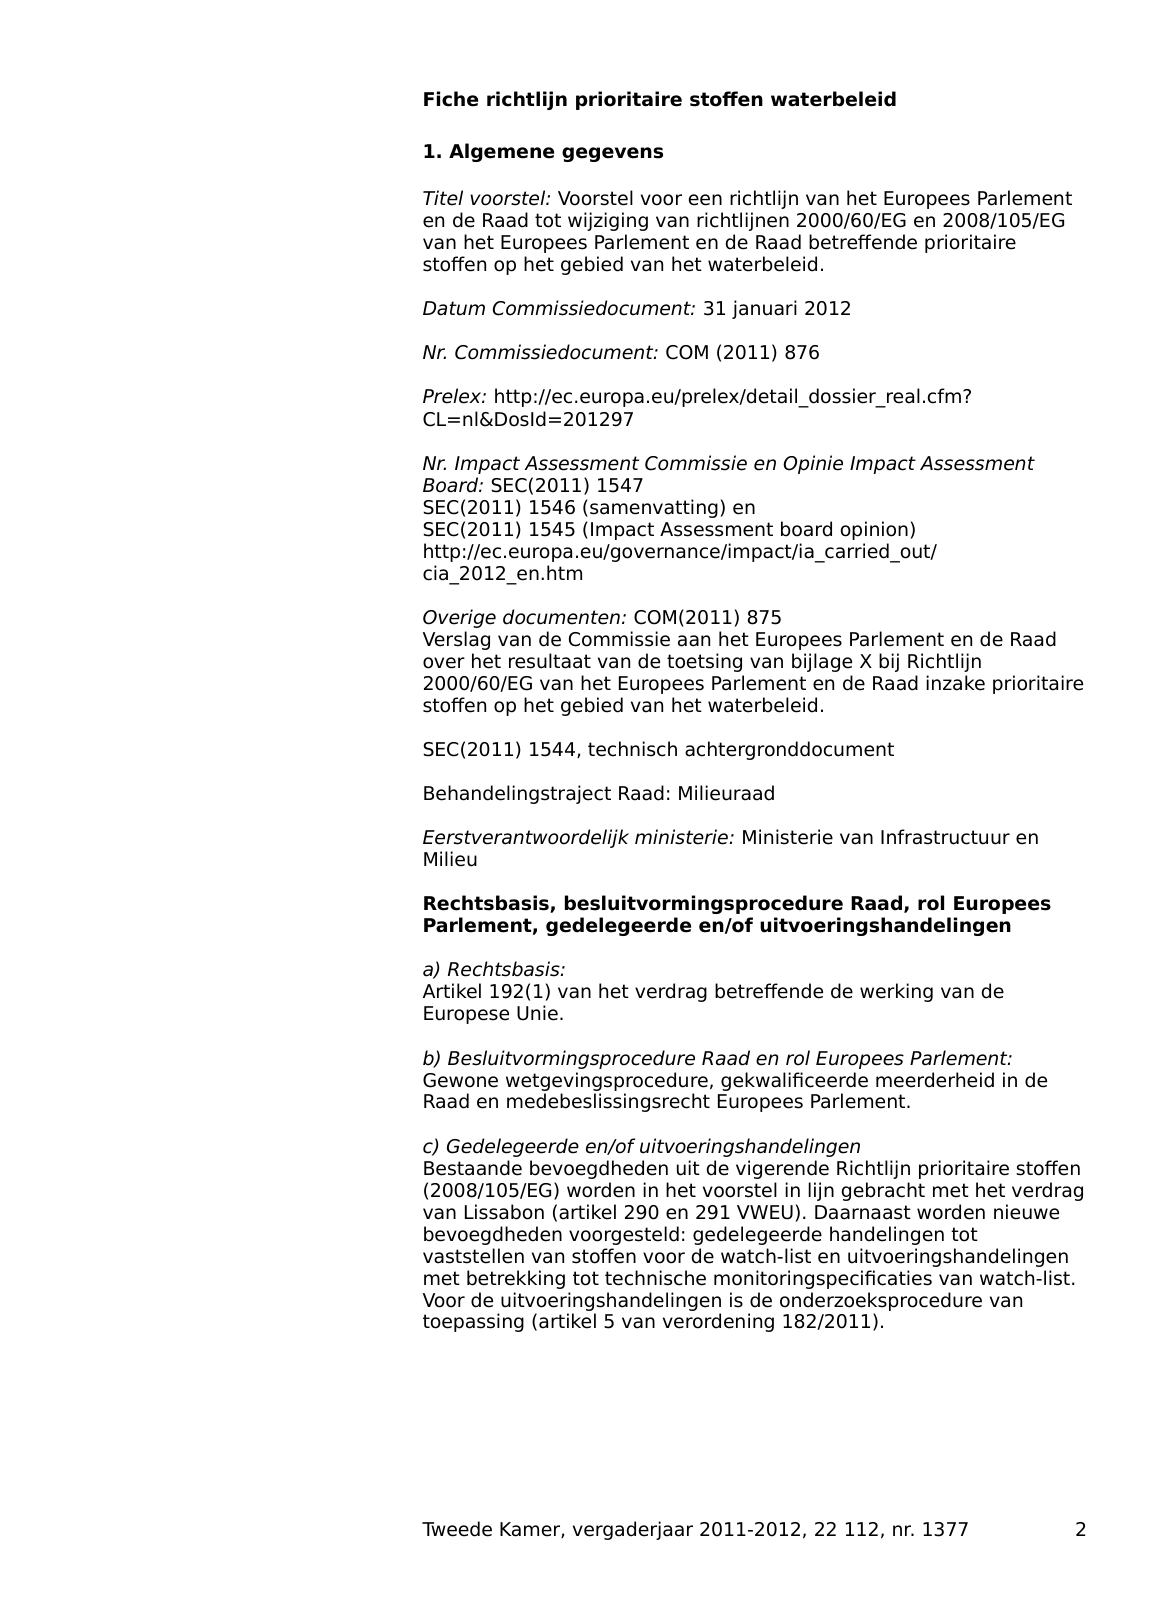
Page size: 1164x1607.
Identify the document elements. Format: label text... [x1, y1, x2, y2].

text Titel voorstel: Voorstel voor een richtlijn van het Europees Parlement en de Raad tot wijziging van richtlijnen 2000/60/EG en 2008/105/EG van het Europees Parlement en de Raad betreffende prioritaire stoffen op het gebied van het waterbeleid. [422, 188, 1087, 276]
subtitle Fiche richtlijn prioritaire stoffen waterbeleid [422, 89, 1087, 111]
text Verslag van de Commissie aan het Europees Parlement en de Raad over het resultaat van de toetsing van bijlage X bij Richtlijn 2000/60/EG van het Europees Parlement en de Raad inzake prioritaire stoffen op het gebied van het waterbeleid. [422, 629, 1087, 717]
text Datum Commissiedocument: 31 januari 2012 [422, 298, 1087, 320]
text http://ec.europa.eu/governance/impact/ia_carried_out/cia_2012_en.htm [422, 541, 1087, 584]
text Nr. Commissiedocument: COM (2011) 876 [422, 342, 1087, 364]
subtitle Rechtsbasis, besluitvormingsprocedure Raad, rol Europees Parlement, gedelegeerde en/of uitvoeringshandelingen [422, 893, 1087, 937]
text Prelex: http://ec.europa.eu/prelex/detail_dossier_real.cfm?CL=nl&DosId=201297 [422, 386, 1087, 430]
subtitle c) Gedelegeerde en/of uitvoeringshandelingen [422, 1136, 1087, 1158]
text SEC(2011) 1546 (samenvatting) en [422, 497, 1087, 518]
text SEC(2011) 1545 (Impact Assessment board opinion) [422, 518, 1087, 541]
text Nr. Impact Assessment Commissie en Opinie Impact Assessment Board: SEC(2011) 1547 [422, 453, 1087, 497]
subtitle b) Besluitvormingsprocedure Raad en rol Europees Parlement: [422, 1047, 1087, 1069]
text Eerstverantwoordelijk ministerie: Ministerie van Infrastructuur en Milieu [422, 827, 1087, 871]
text Overige documenten: COM(2011) 875 [422, 607, 1087, 629]
subtitle a) Rechtsbasis: [422, 959, 1087, 981]
text Behandelingstraject Raad: Milieuraad [422, 783, 1087, 805]
text Artikel 192(1) van het verdrag betreffende de werking van de Europese Unie. [422, 981, 1087, 1025]
text SEC(2011) 1544, technisch achtergronddocument [422, 739, 1087, 761]
text Gewone wetgevingsprocedure, gekwalificeerde meerderheid in de Raad en medebeslissingsrecht Europees Parlement. [422, 1069, 1087, 1113]
text Bestaande bevoegdheden uit de vigerende Richtlijn prioritaire stoffen (2008/105/EG) worden in het voorstel in lijn gebracht met het verdrag van Lissabon (artikel 290 en 291 VWEU). Daarnaast worden nieuwe bevoegdheden voorgesteld: gedelegeerde handelingen tot vaststellen van stoffen voor de watch-list en uitvoeringshandelingen met betrekking tot technische monitoringspecificaties van watch-list. Voor de uitvoeringshandelingen is de onderzoeksprocedure van toepassing (artikel 5 van verordening 182/2011). [422, 1158, 1087, 1333]
subtitle 1. Algemene gegevens [422, 141, 1087, 163]
